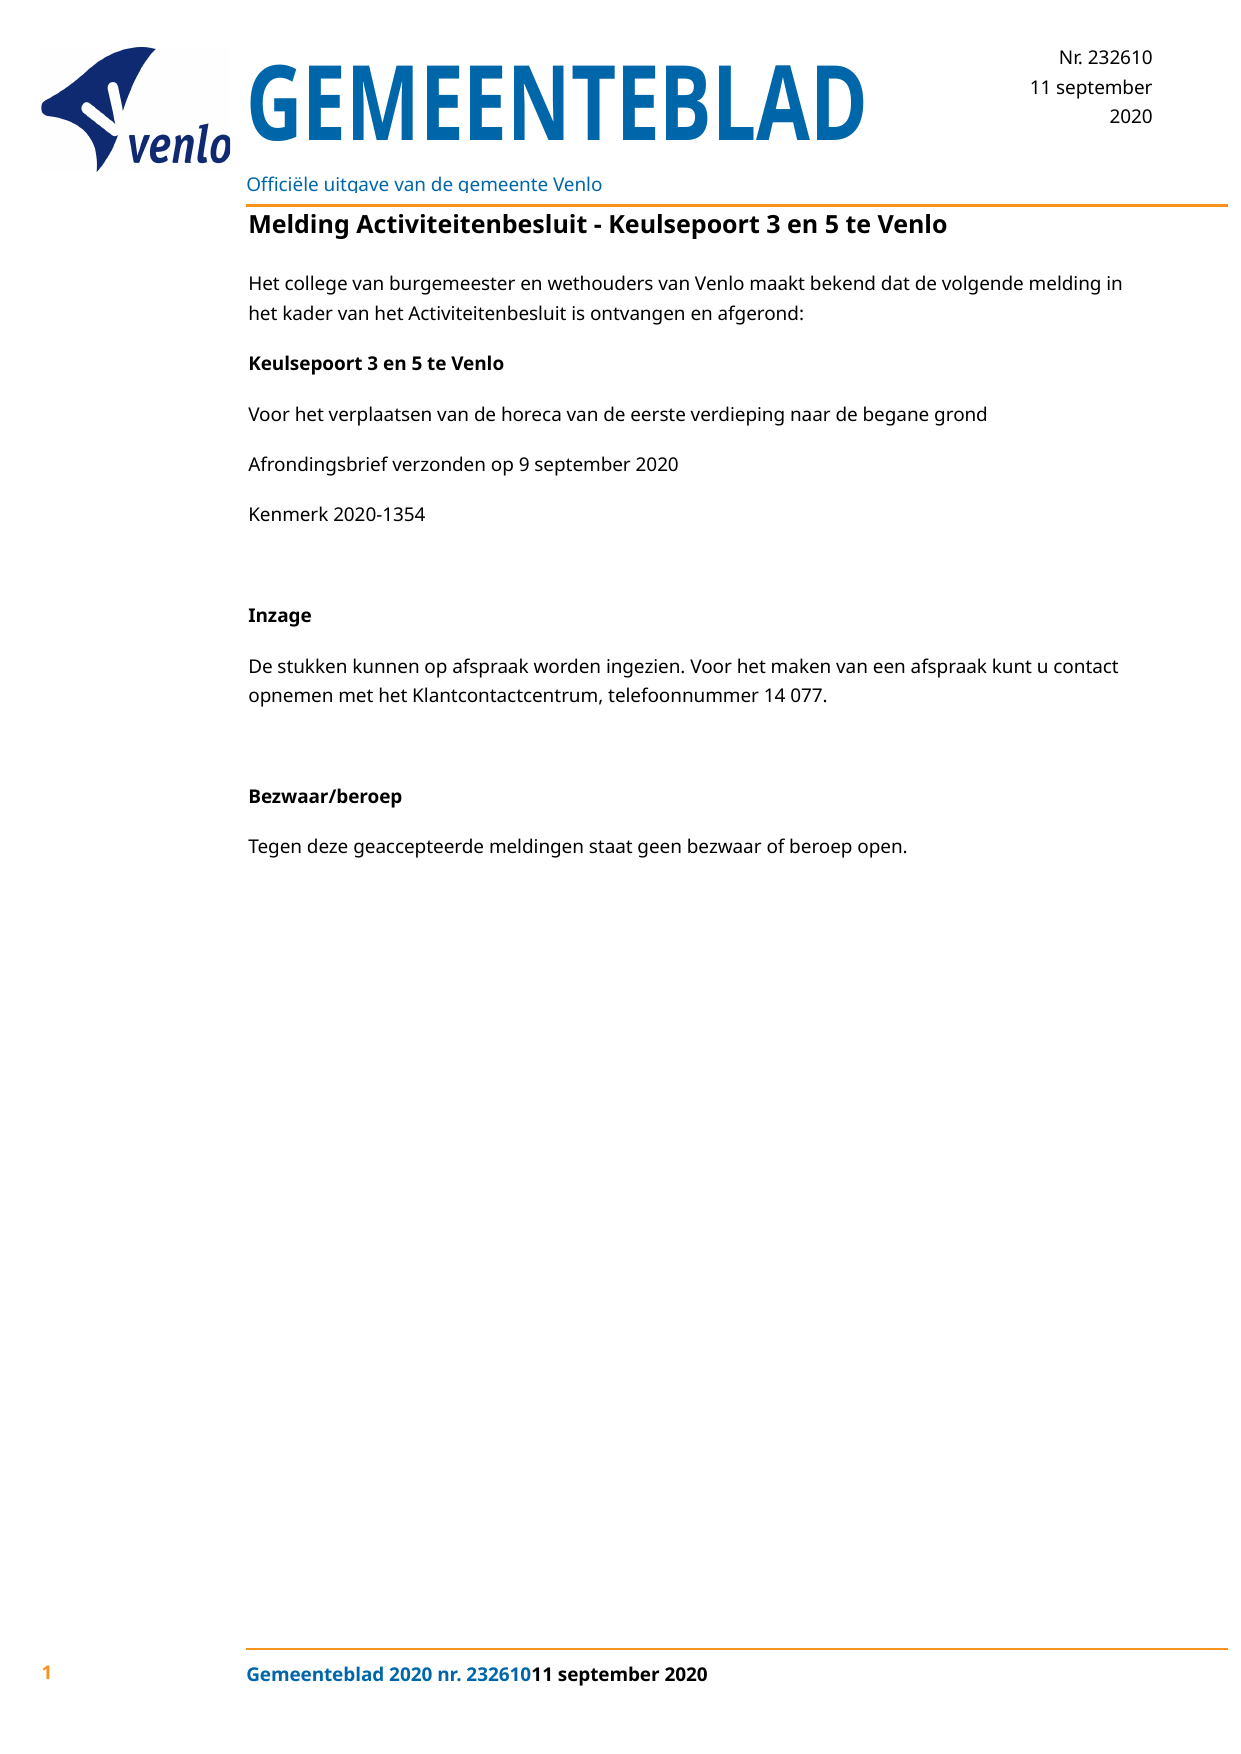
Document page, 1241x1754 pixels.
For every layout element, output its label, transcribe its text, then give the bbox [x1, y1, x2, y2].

text Melding Activiteitenbesluit - Keulsepoort 3 en 5 te Venlo [248, 207, 1152, 241]
text Kenmerk 2020-1354 [248, 502, 1152, 527]
text Afrondingsbrief verzonden op 9 september 2020 [248, 451, 1152, 477]
picture [41, 47, 231, 172]
text Tegen deze geaccepteerde meldingen staat geen bezwaar of beroep open. [248, 834, 1152, 859]
text Voor het verplaatsen van de horeca van de eerste verdieping naar de begane grond [248, 401, 1152, 426]
text Inzage [248, 602, 1152, 628]
text Keulsepoort 3 en 5 te Venlo [248, 350, 1152, 376]
text De stukken kunnen op afspraak worden ingezien. Voor het maken van een afspraak kunt u contact opnemen met het Klantcontactcentrum, telefoonnummer 14 077. [248, 653, 1152, 708]
text Bezwaar/beroep [248, 783, 1152, 809]
text Het college van burgemeester en wethouders van Venlo maakt bekend dat de volgende melding in het kader van het Activiteitenbesluit is ontvangen en afgerond: [248, 270, 1152, 326]
